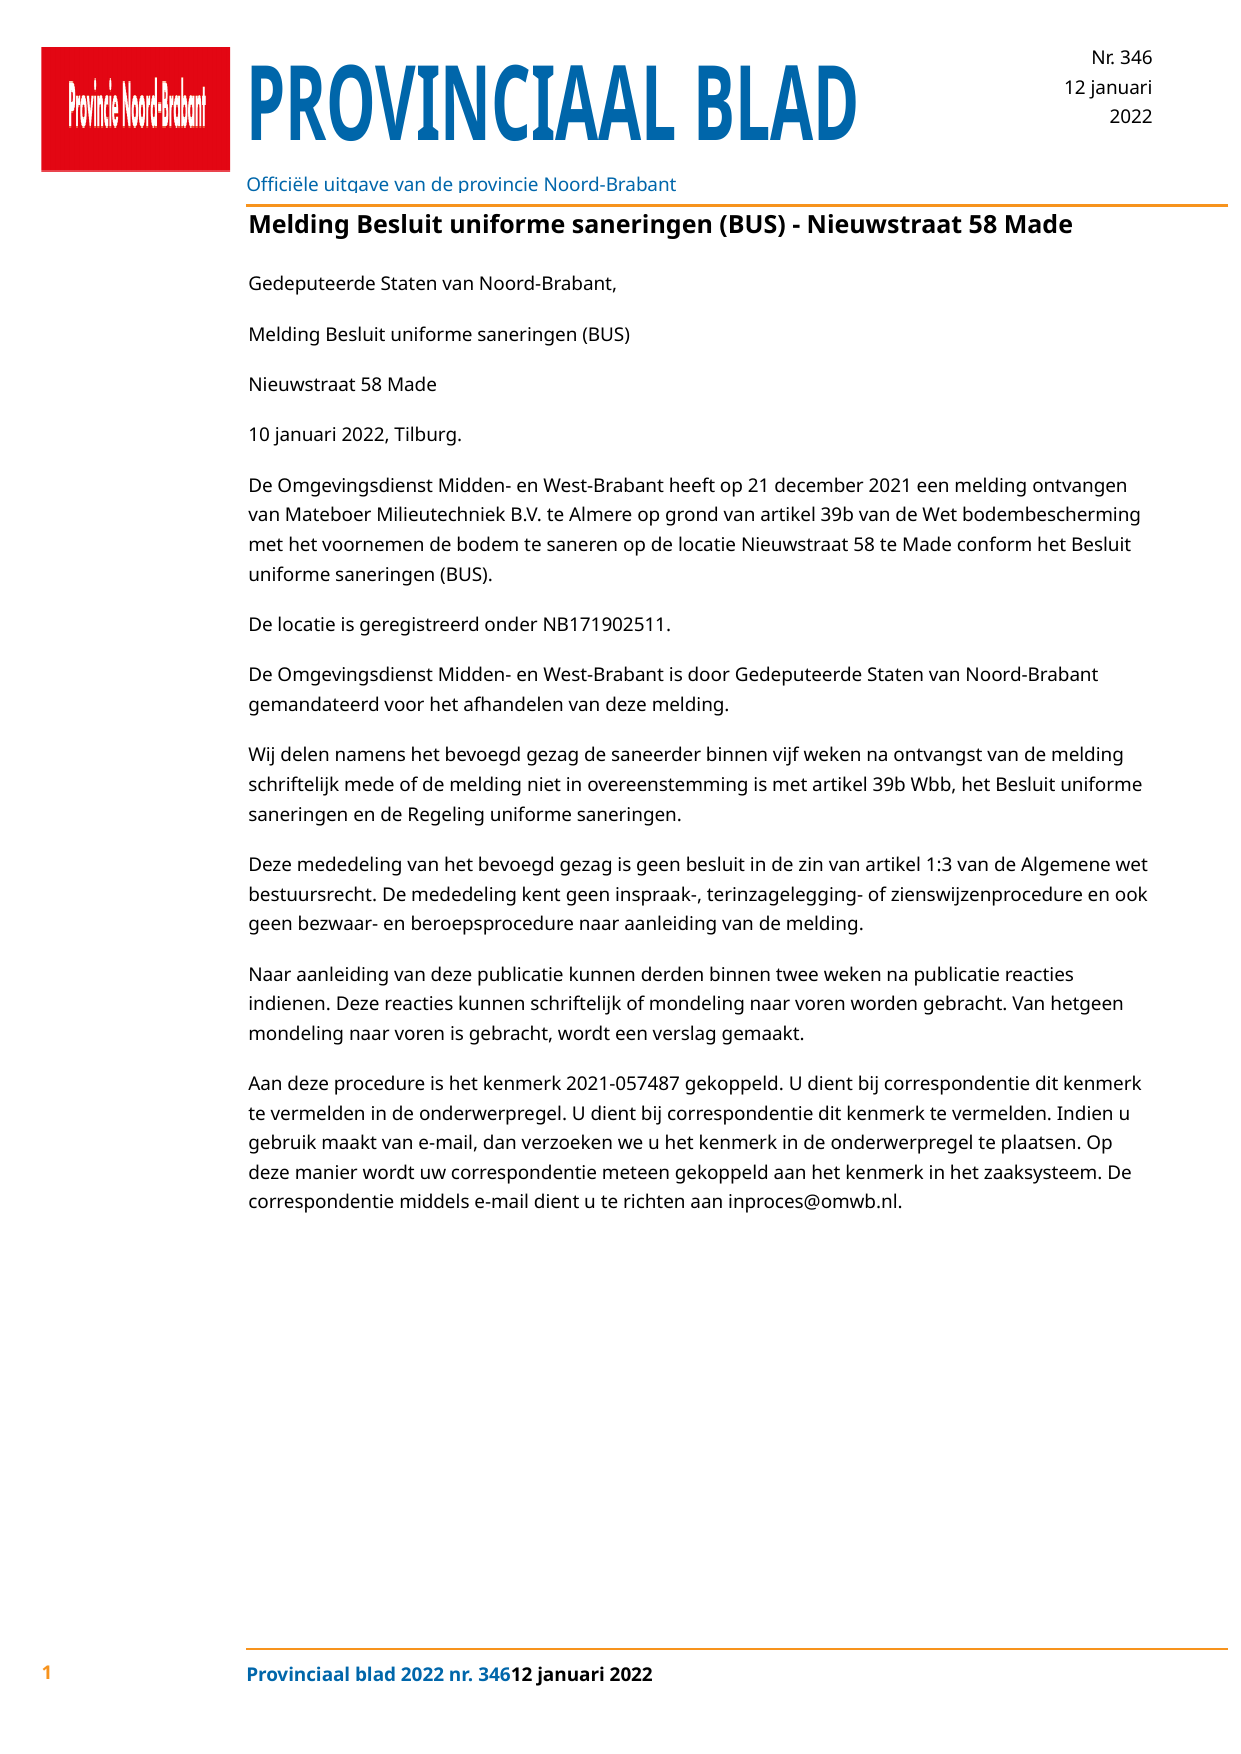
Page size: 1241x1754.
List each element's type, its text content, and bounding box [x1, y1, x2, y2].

text Nieuwstraat 58 Made [248, 371, 1152, 397]
text Gedeputeerde Staten van Noord-Brabant, [248, 270, 1152, 296]
text Naar aanleiding van deze publicatie kunnen derden binnen twee weken na publicatie reacties indienen. Deze reacties kunnen schriftelijk of mondeling naar voren worden gebracht. Van hetgeen mondeling naar voren is gebracht, wordt een verslag gemaakt. [248, 961, 1152, 1046]
text Melding Besluit uniforme saneringen (BUS) [248, 321, 1152, 346]
text De Omgevingsdienst Midden- en West-Brabant heeft op 21 december 2021 een melding ontvangen van Mateboer Milieutechniek B.V. te Almere op grond van artikel 39b van de Wet bodembescherming met het voornemen de bodem te saneren op de locatie Nieuwstraat 58 te Made conform het Besluit uniforme saneringen (BUS). [248, 472, 1152, 586]
text 10 januari 2022, Tilburg. [248, 422, 1152, 447]
text Melding Besluit uniforme saneringen (BUS) - Nieuwstraat 58 Made [248, 207, 1152, 241]
picture [41, 47, 231, 172]
text Aan deze procedure is het kenmerk 2021-057487 gekoppeld. U dient bij correspondentie dit kenmerk te vermelden in de onderwerpregel. U dient bij correspondentie dit kenmerk te vermelden. Indien u gebruik maakt van e-mail, dan verzoeken we u het kenmerk in de onderwerpregel te plaatsen. Op deze manier wordt uw correspondentie meteen gekoppeld aan het kenmerk in het zaaksysteem. De correspondentie middels e-mail dient u te richten aan inproces@omwb.nl. [248, 1070, 1152, 1214]
text Wij delen namens het bevoegd gezag de saneerder binnen vijf weken na ontvangst van de melding schriftelijk mede of de melding niet in overeenstemming is met artikel 39b Wbb, het Besluit uniforme saneringen en de Regeling uniforme saneringen. [248, 742, 1152, 826]
text De locatie is geregistreerd onder NB171902511. [248, 611, 1152, 637]
text Deze mededeling van het bevoegd gezag is geen besluit in de zin van artikel 1:3 van de Algemene wet bestuursrecht. De mededeling kent geen inspraak-, terinzagelegging- of zienswijzenprocedure en ook geen bezwaar- en beroepsprocedure naar aanleiding van de melding. [248, 851, 1152, 936]
text De Omgevingsdienst Midden- en West-Brabant is door Gedeputeerde Staten van Noord-Brabant gemandateerd voor het afhandelen van deze melding. [248, 662, 1152, 717]
